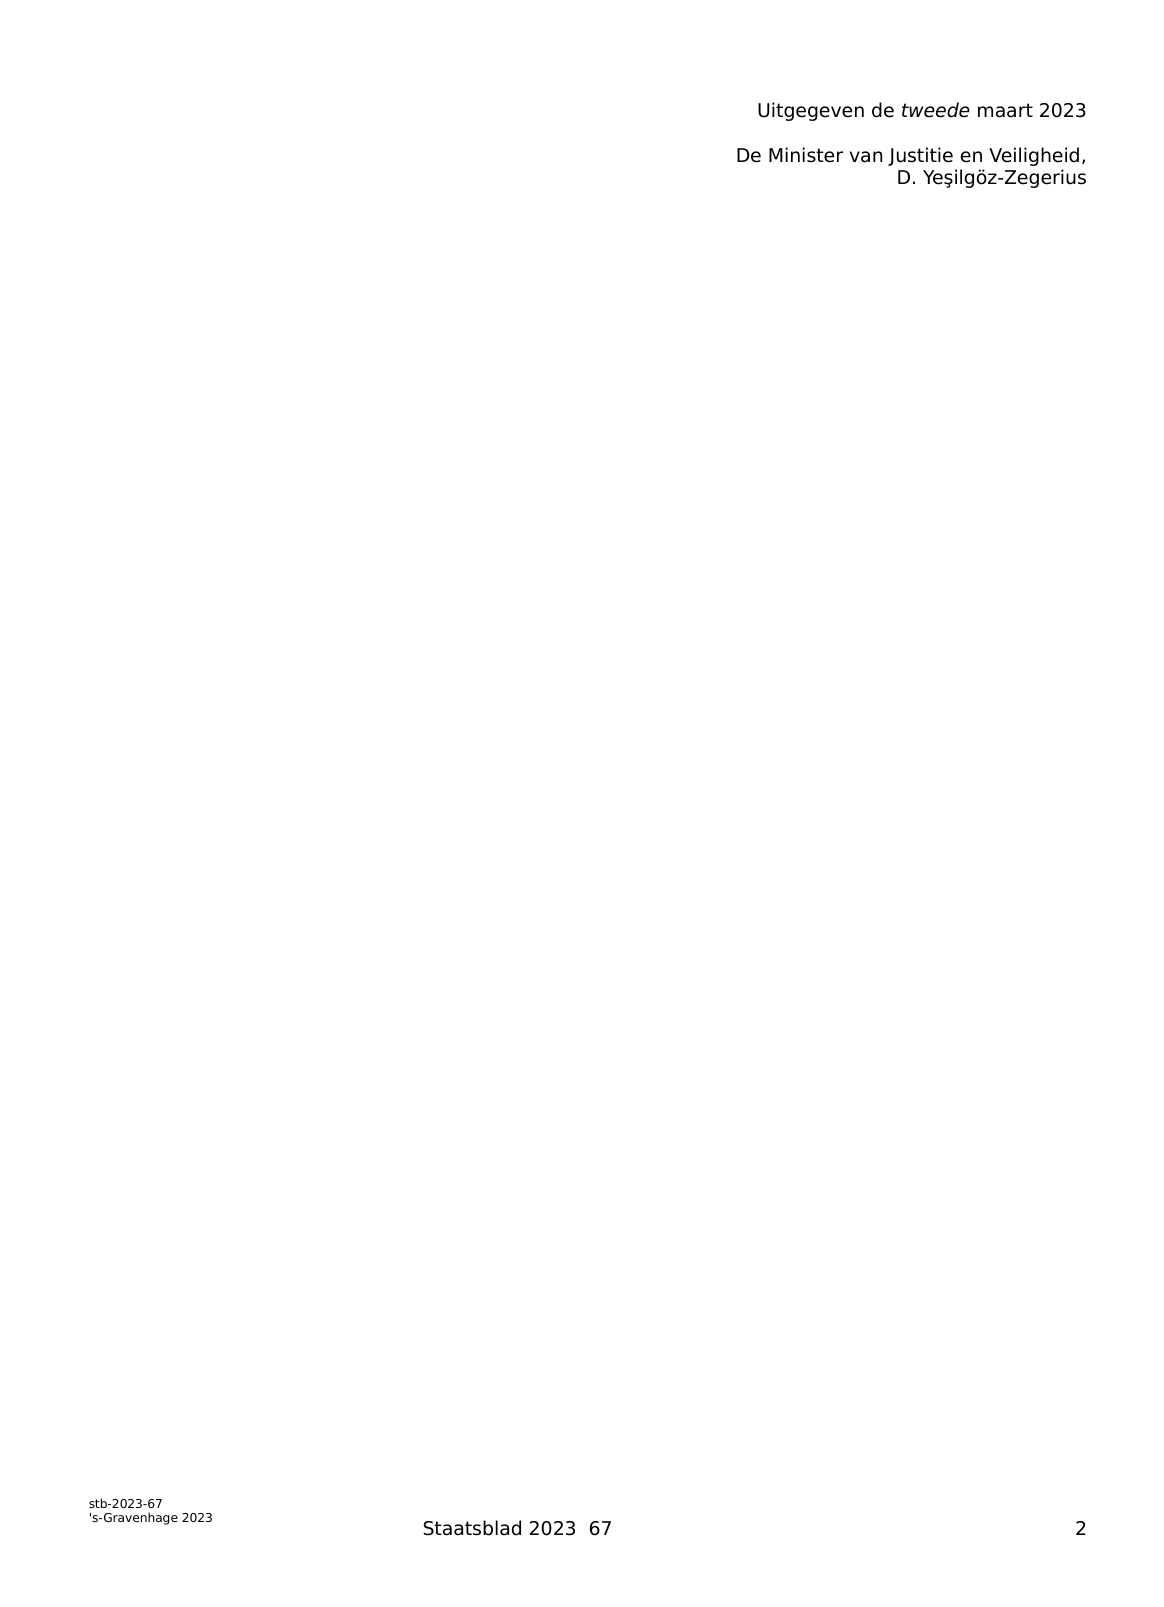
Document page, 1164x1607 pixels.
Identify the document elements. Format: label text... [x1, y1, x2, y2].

text De Minister van Justitie en Veiligheid, D. Yeşilgöz-Zegerius [422, 144, 1087, 188]
text stb-2023-67 [88, 1497, 323, 1511]
text Uitgegeven de tweede maart 2023 [422, 100, 1087, 122]
text 's-Gravenhage 2023 [88, 1511, 323, 1525]
